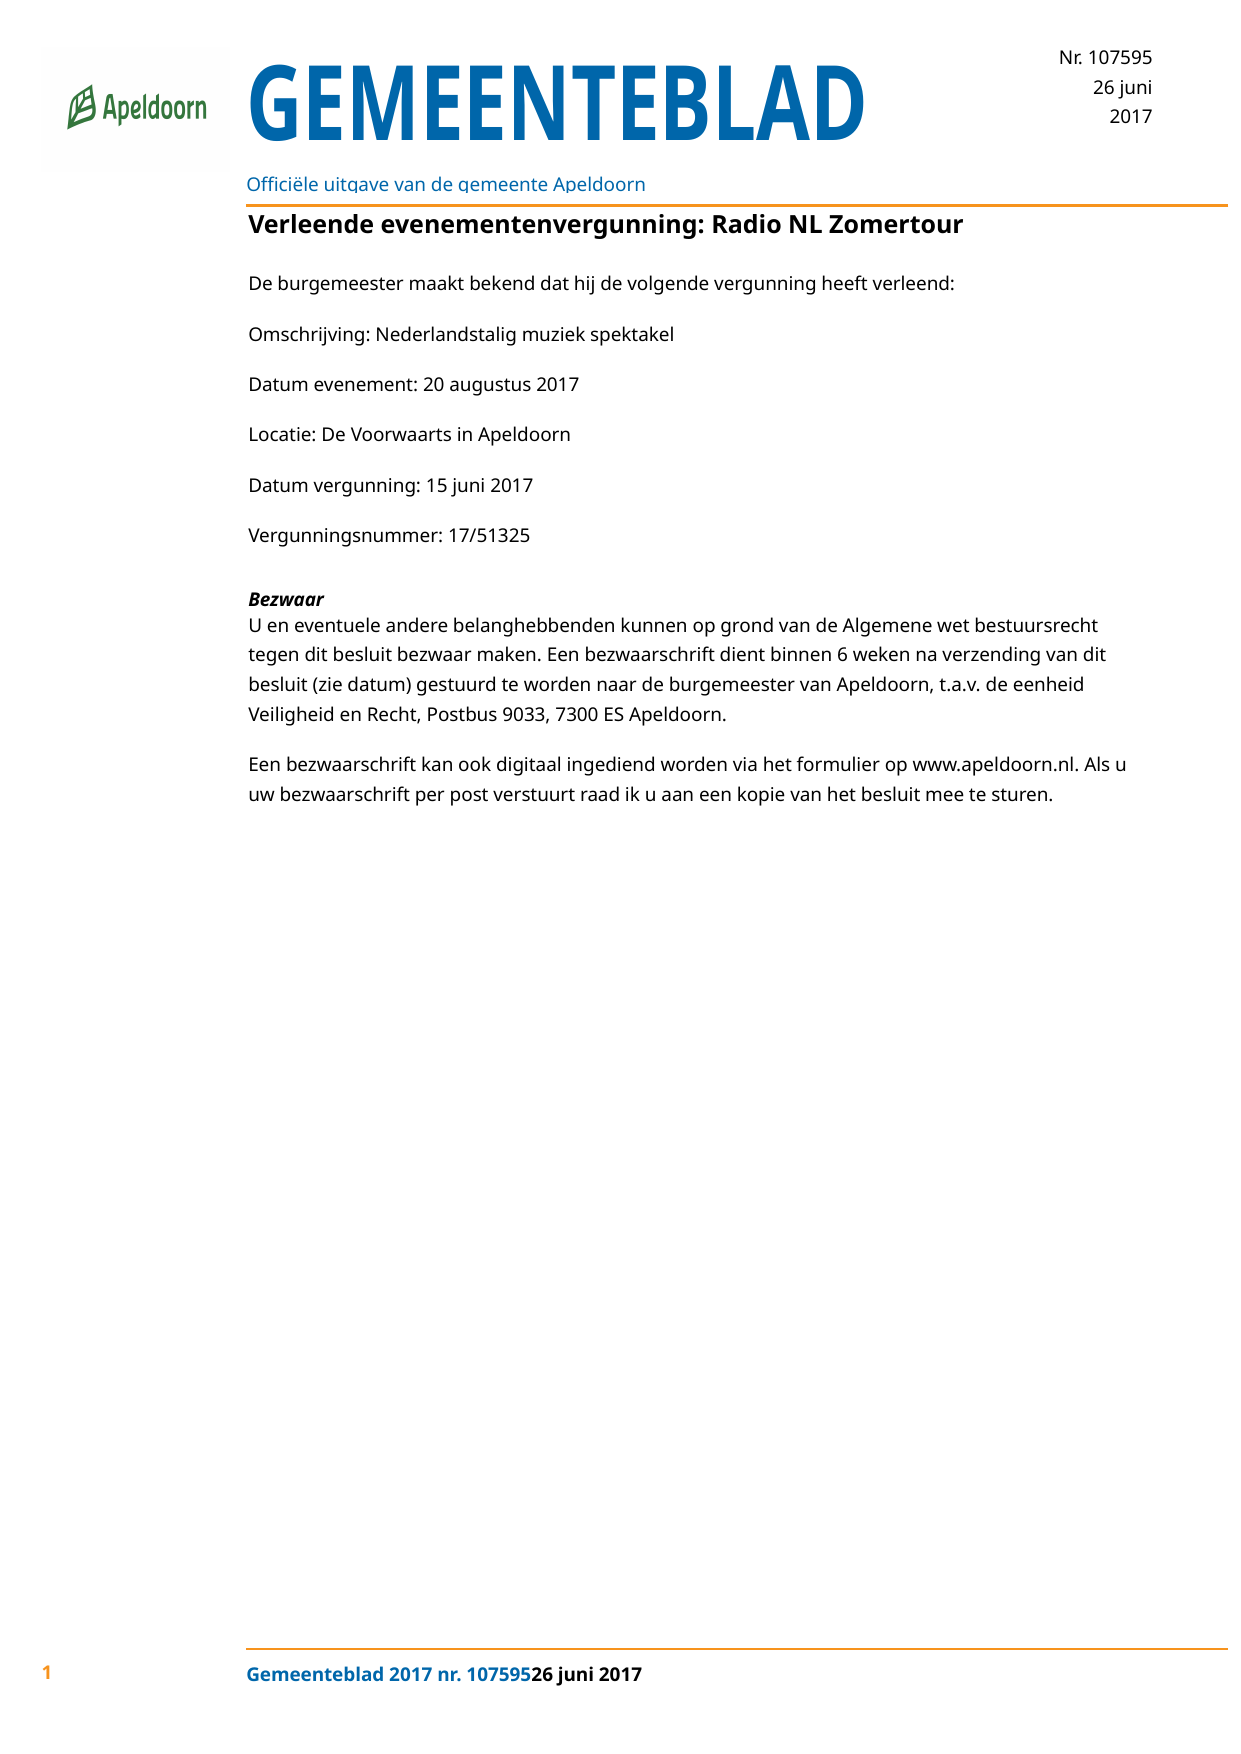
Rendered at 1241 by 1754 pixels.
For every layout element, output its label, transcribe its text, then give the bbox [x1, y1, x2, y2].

picture [41, 47, 231, 172]
text Verleende evenementenvergunning: Radio NL Zomertour [248, 207, 1152, 241]
text Omschrijving: Nederlandstalig muziek spektakel [248, 321, 1152, 346]
text Locatie: De Voorwaarts in Apeldoorn [248, 422, 1152, 447]
text Datum evenement: 20 augustus 2017 [248, 371, 1152, 397]
text U en eventuele andere belanghebbenden kunnen op grond van de Algemene wet bestuursrecht tegen dit besluit bezwaar maken. Een bezwaarschrift dient binnen 6 weken na verzending van dit besluit (zie datum) gestuurd te worden naar de burgemeester van Apeldoorn, t.a.v. de eenheid Veiligheid en Recht, Postbus 9033, 7300 ES Apeldoorn. [248, 612, 1152, 727]
text Datum vergunning: 15 juni 2017 [248, 472, 1152, 498]
text Een bezwaarschrift kan ook digitaal ingediend worden via het formulier op www.apeldoorn.nl. Als u uw bezwaarschrift per post verstuurt raad ik u aan een kopie van het besluit mee te sturen. [248, 751, 1152, 807]
text De burgemeester maakt bekend dat hij de volgende vergunning heeft verleend: [248, 270, 1152, 296]
text Vergunningsnummer: 17/51325 [248, 522, 1152, 548]
text Bezwaar [248, 586, 1152, 612]
